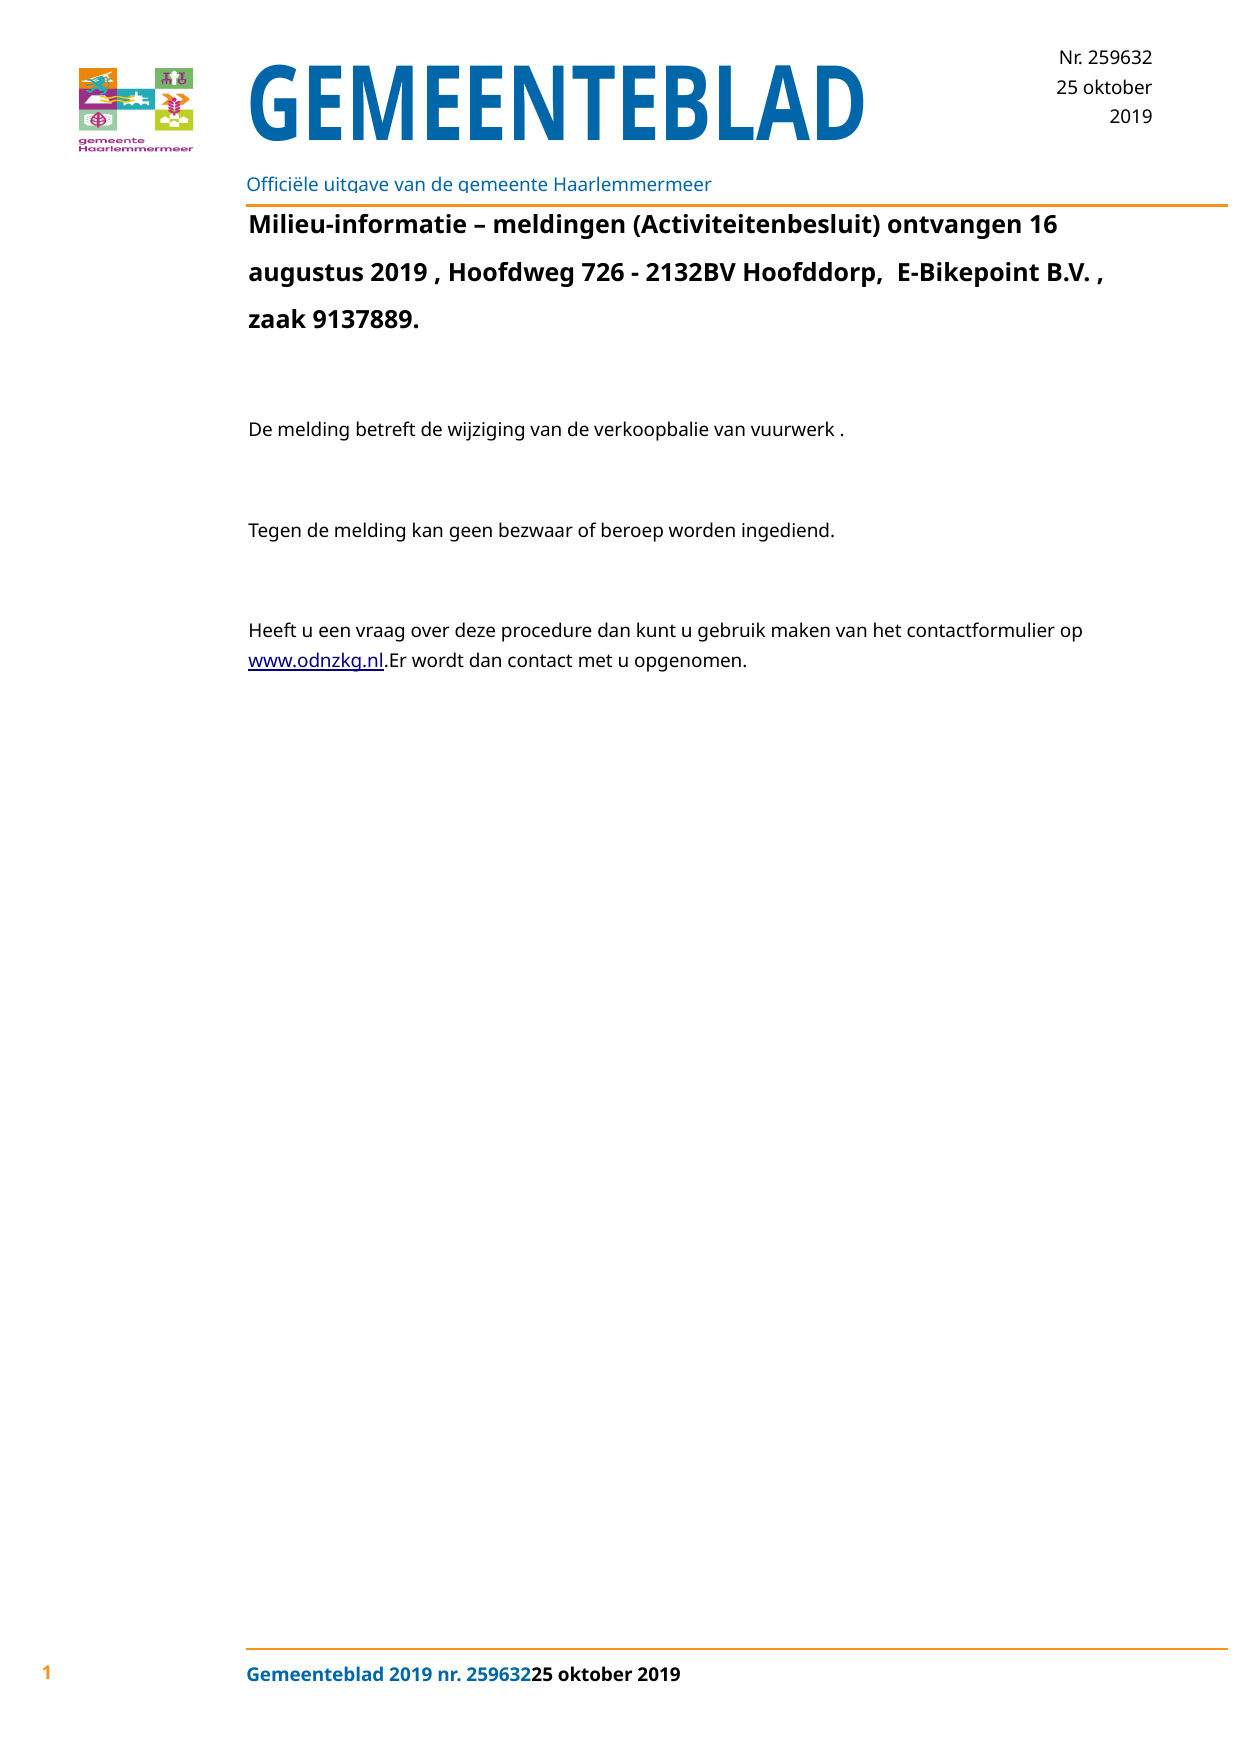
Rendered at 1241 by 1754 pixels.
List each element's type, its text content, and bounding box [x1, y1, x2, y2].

text Heeft u een vraag over deze procedure dan kunt u gebruik maken van het contactformulier op www.odnzkg.nl.Er wordt dan contact met u opgenomen. [248, 618, 1152, 673]
picture [41, 47, 231, 172]
text Tegen de melding kan geen bezwaar of beroep worden ingediend. [248, 517, 1152, 542]
text Milieu-informatie – meldingen (Activiteitenbesluit) ontvangen 16 augustus 2019 , Hoofdweg 726 - 2132BV Hoofddorp, E-Bikepoint B.V. , zaak 9137889. [248, 207, 1152, 336]
text De melding betreft de wijziging van de verkoopbalie van vuurwerk . [248, 416, 1152, 442]
